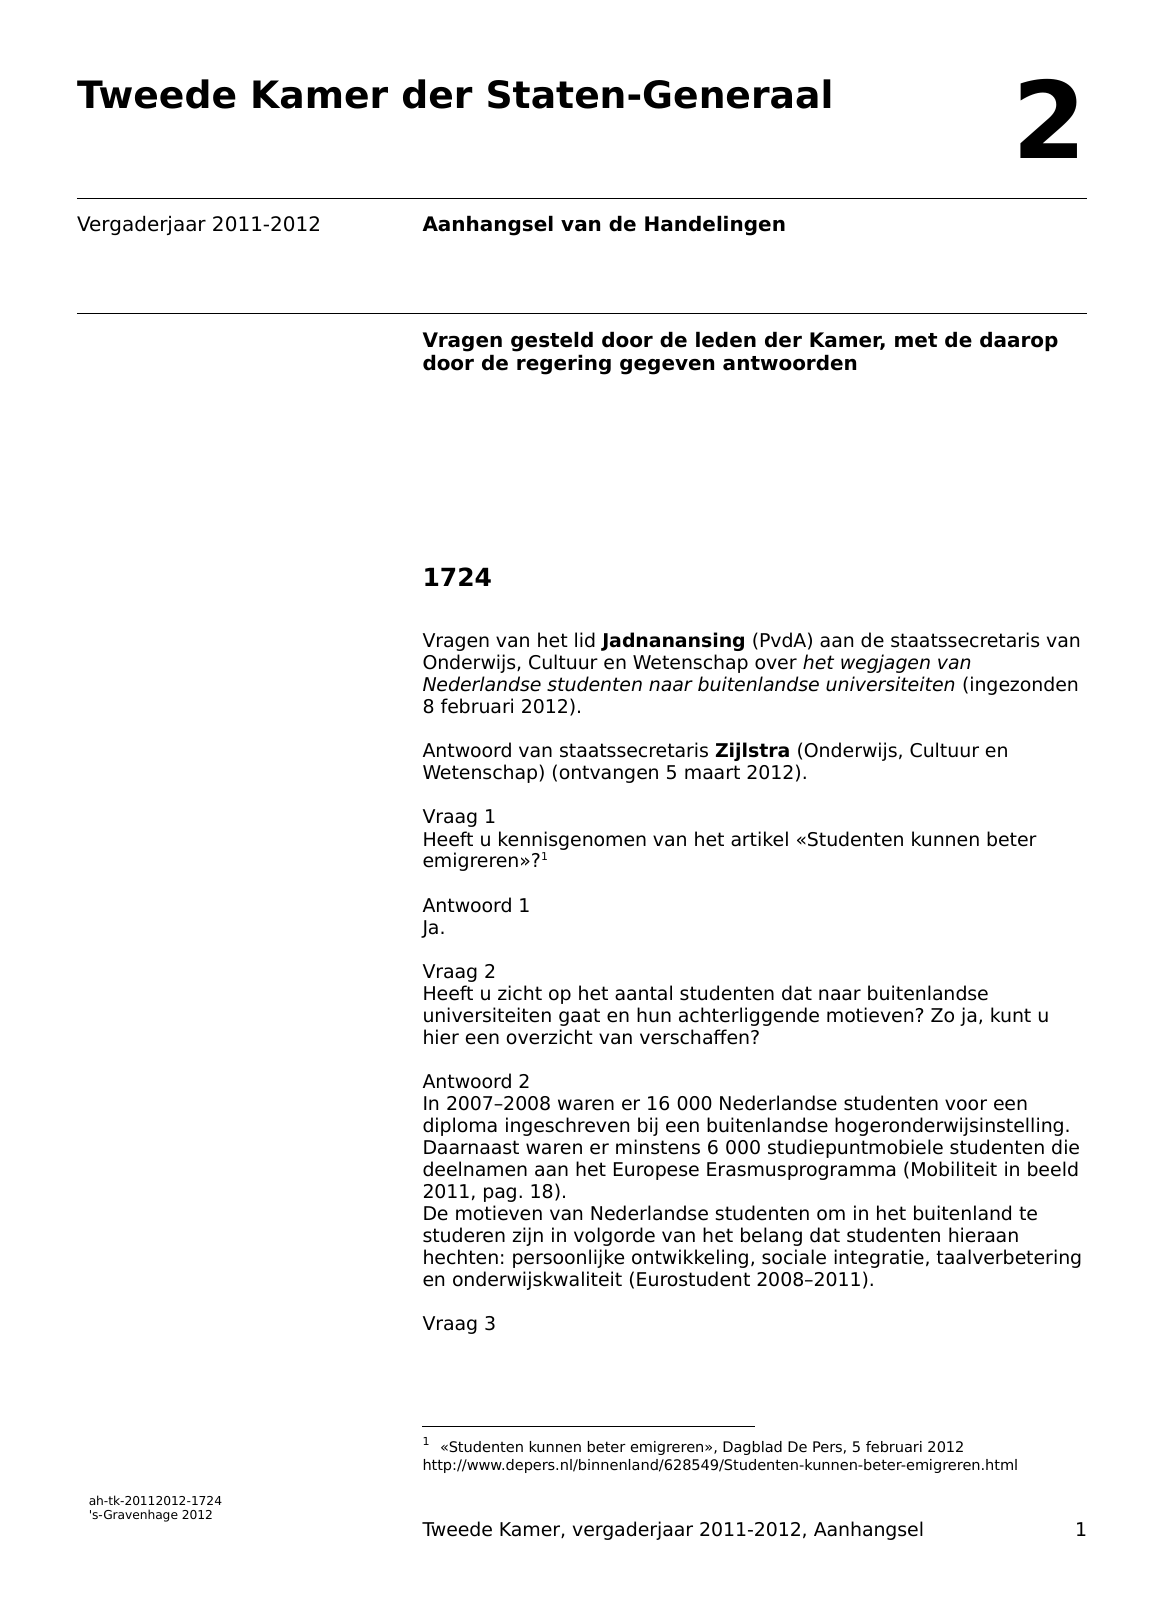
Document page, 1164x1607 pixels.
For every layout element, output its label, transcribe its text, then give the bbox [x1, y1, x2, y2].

table_cell [77, 314, 422, 375]
text 1724 [422, 563, 1087, 592]
text Vragen van het lid Jadnanansing (PvdA) aan de staatssecretaris van Onderwijs, Cultuur en Wetenschap over het wegjagen van Nederlandse studenten naar buitenlandse universiteiten (ingezonden 8 februari 2012). [422, 630, 1087, 718]
text Vraag 3 [422, 1313, 1087, 1335]
text «Studenten kunnen beter emigreren», Dagblad De Pers, 5 februari 2012 [422, 1435, 1087, 1457]
table_cell Vergaderjaar 2011-2012 [77, 199, 422, 313]
text Antwoord 2 [422, 1071, 1087, 1093]
text Heeft u kennisgenomen van het artikel «Studenten kunnen beter emigreren»? [422, 828, 1087, 872]
text In 2007–2008 waren er 16 000 Nederlandse studenten voor een diploma ingeschreven bij een buitenlandse hogeronderwijsinstelling. Daarnaast waren er minstens 6 000 studiepuntmobiele studenten die deelnamen aan het Europese Erasmusprogramma (Mobiliteit in beeld 2011, pag. 18). [422, 1093, 1087, 1203]
table_header 2 [886, 59, 1087, 198]
text Antwoord 1 [422, 894, 1087, 917]
table_cell Aanhangsel van de Handelingen [422, 199, 1087, 313]
text Antwoord van staatssecretaris Zijlstra (Onderwijs, Cultuur en Wetenschap) (ontvangen 5 maart 2012). [422, 740, 1087, 784]
text 's-Gravenhage 2012 [88, 1508, 323, 1522]
table_cell Vragen gesteld door de leden der Kamer, met de daarop door de regering gegeven antwoorden [422, 314, 1087, 375]
text Heeft u zicht op het aantal studenten dat naar buitenlandse universiteiten gaat en hun achterliggende motieven? Zo ja, kunt u hier een overzicht van verschaffen? [422, 983, 1087, 1049]
text De motieven van Nederlandse studenten om in het buitenland te studeren zijn in volgorde van het belang dat studenten hieraan hechten: persoonlijke ontwikkeling, sociale integratie, taalverbetering en onderwijskwaliteit (Eurostudent 2008–2011). [422, 1203, 1087, 1291]
text ah-tk-20112012-1724 [88, 1494, 323, 1508]
text Vraag 1 [422, 806, 1087, 828]
text Ja. [422, 917, 1087, 938]
text http://www.depers.nl/binnenland/628549/Studenten-kunnen-beter-emigreren.html [422, 1457, 1087, 1474]
table_header Tweede Kamer der Staten-Generaal [77, 59, 886, 198]
text Vraag 2 [422, 961, 1087, 983]
